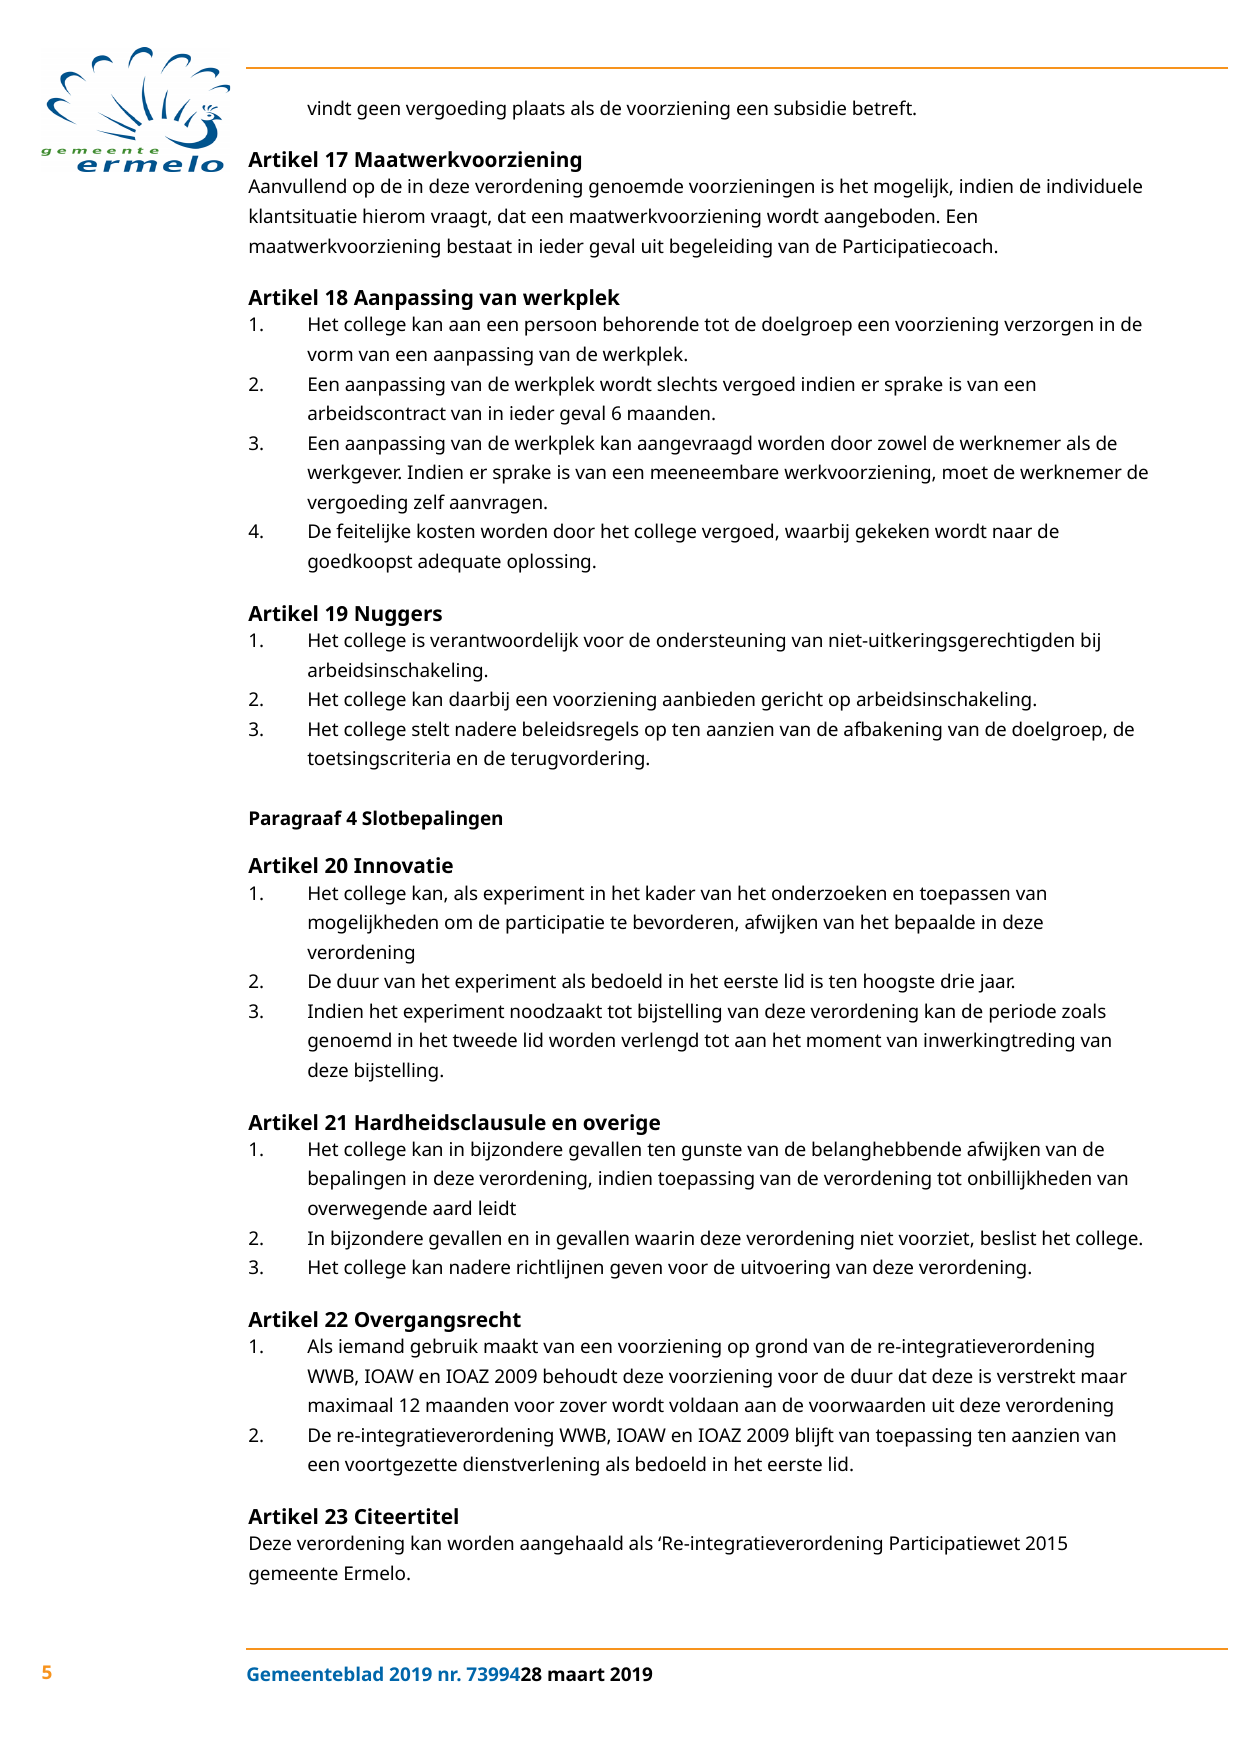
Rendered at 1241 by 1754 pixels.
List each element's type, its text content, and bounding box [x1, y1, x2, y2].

text Artikel 19 Nuggers [248, 599, 1152, 627]
text Artikel 17 Maatwerkvoorziening [248, 145, 1152, 174]
list Een aanpassing van de werkplek kan aangevraagd worden door zowel de werknemer als de werkgever. Indien er sprake is van een meeneembare werkvoorziening, moet de werknemer de vergoeding zelf aanvragen. [248, 430, 1152, 515]
text Paragraaf 4 Slotbepalingen [248, 805, 1152, 830]
list Het college stelt nadere beleidsregels op ten aanzien van de afbakening van de doelgroep, de toetsingscriteria en de terugvordering. [248, 716, 1152, 771]
list Het college kan nadere richtlijnen geven voor de uitvoering van deze verordening. [248, 1254, 1152, 1280]
list De feitelijke kosten worden door het college vergoed, waarbij gekeken wordt naar de goedkoopst adequate oplossing. [248, 519, 1152, 574]
text Aanvullend op de in deze verordening genoemde voorzieningen is het mogelijk, indien de individuele klantsituatie hierom vraagt, dat een maatwerkvoorziening wordt aangeboden. Een maatwerkvoorziening bestaat in ieder geval uit begeleiding van de Participatiecoach. [248, 174, 1152, 258]
list Het college kan, als experiment in het kader van het onderzoeken en toepassen van mogelijkheden om de participatie te bevorderen, afwijken van het bepaalde in deze verordening [248, 880, 1152, 964]
text Artikel 23 Citeertitel [248, 1502, 1152, 1530]
list Het college kan in bijzondere gevallen ten gunste van de belanghebbende afwijken van de bepalingen in deze verordening, indien toepassing van de verordening tot onbillijkheden van overwegende aard leidt [248, 1136, 1152, 1221]
text Artikel 18 Aanpassing van werkplek [248, 283, 1152, 312]
list Indien het experiment noodzaakt tot bijstelling van deze verordening kan de periode zoals genoemd in het tweede lid worden verlengd tot aan het moment van inwerkingtreding van deze bijstelling. [248, 998, 1152, 1083]
text Artikel 21 Hardheidsclausule en overige [248, 1108, 1152, 1136]
list Het college is verantwoordelijk voor de ondersteuning van niet-uitkeringsgerechtigden bij arbeidsinschakeling. [248, 627, 1152, 682]
picture [41, 47, 231, 172]
list Het college kan aan een persoon behorende tot de doelgroep een voorziening verzorgen in de vorm van een aanpassing van de werkplek. [248, 312, 1152, 367]
list In bijzondere gevallen en in gevallen waarin deze verordening niet voorziet, beslist het college. [248, 1225, 1152, 1251]
list Het college kan daarbij een voorziening aanbieden gericht op arbeidsinschakeling. [248, 686, 1152, 712]
list De duur van het experiment als bedoeld in het eerste lid is ten hoogste drie jaar. [248, 968, 1152, 994]
list De re-integratieverordening WWB, IOAW en IOAZ 2009 blijft van toepassing ten aanzien van een voortgezette dienstverlening als bedoeld in het eerste lid. [248, 1422, 1152, 1477]
text Deze verordening kan worden aangehaald als ‘Re-integratieverordening Participatiewet 2015 gemeente Ermelo. [248, 1530, 1152, 1586]
text Artikel 22 Overgangsrecht [248, 1305, 1152, 1333]
list Een aanpassing van de werkplek wordt slechts vergoed indien er sprake is van een arbeidscontract van in ieder geval 6 maanden. [248, 371, 1152, 426]
list Als iemand gebruik maakt van een voorziening op grond van de re-integratieverordening WWB, IOAW en IOAZ 2009 behoudt deze voorziening voor de duur dat deze is verstrekt maar maximaal 12 maanden voor zover wordt voldaan aan de voorwaarden uit deze verordening [248, 1333, 1152, 1418]
text Artikel 20 Innovatie [248, 851, 1152, 880]
list vindt geen vergoeding plaats als de voorziening een subsidie betreft. [248, 95, 1152, 121]
